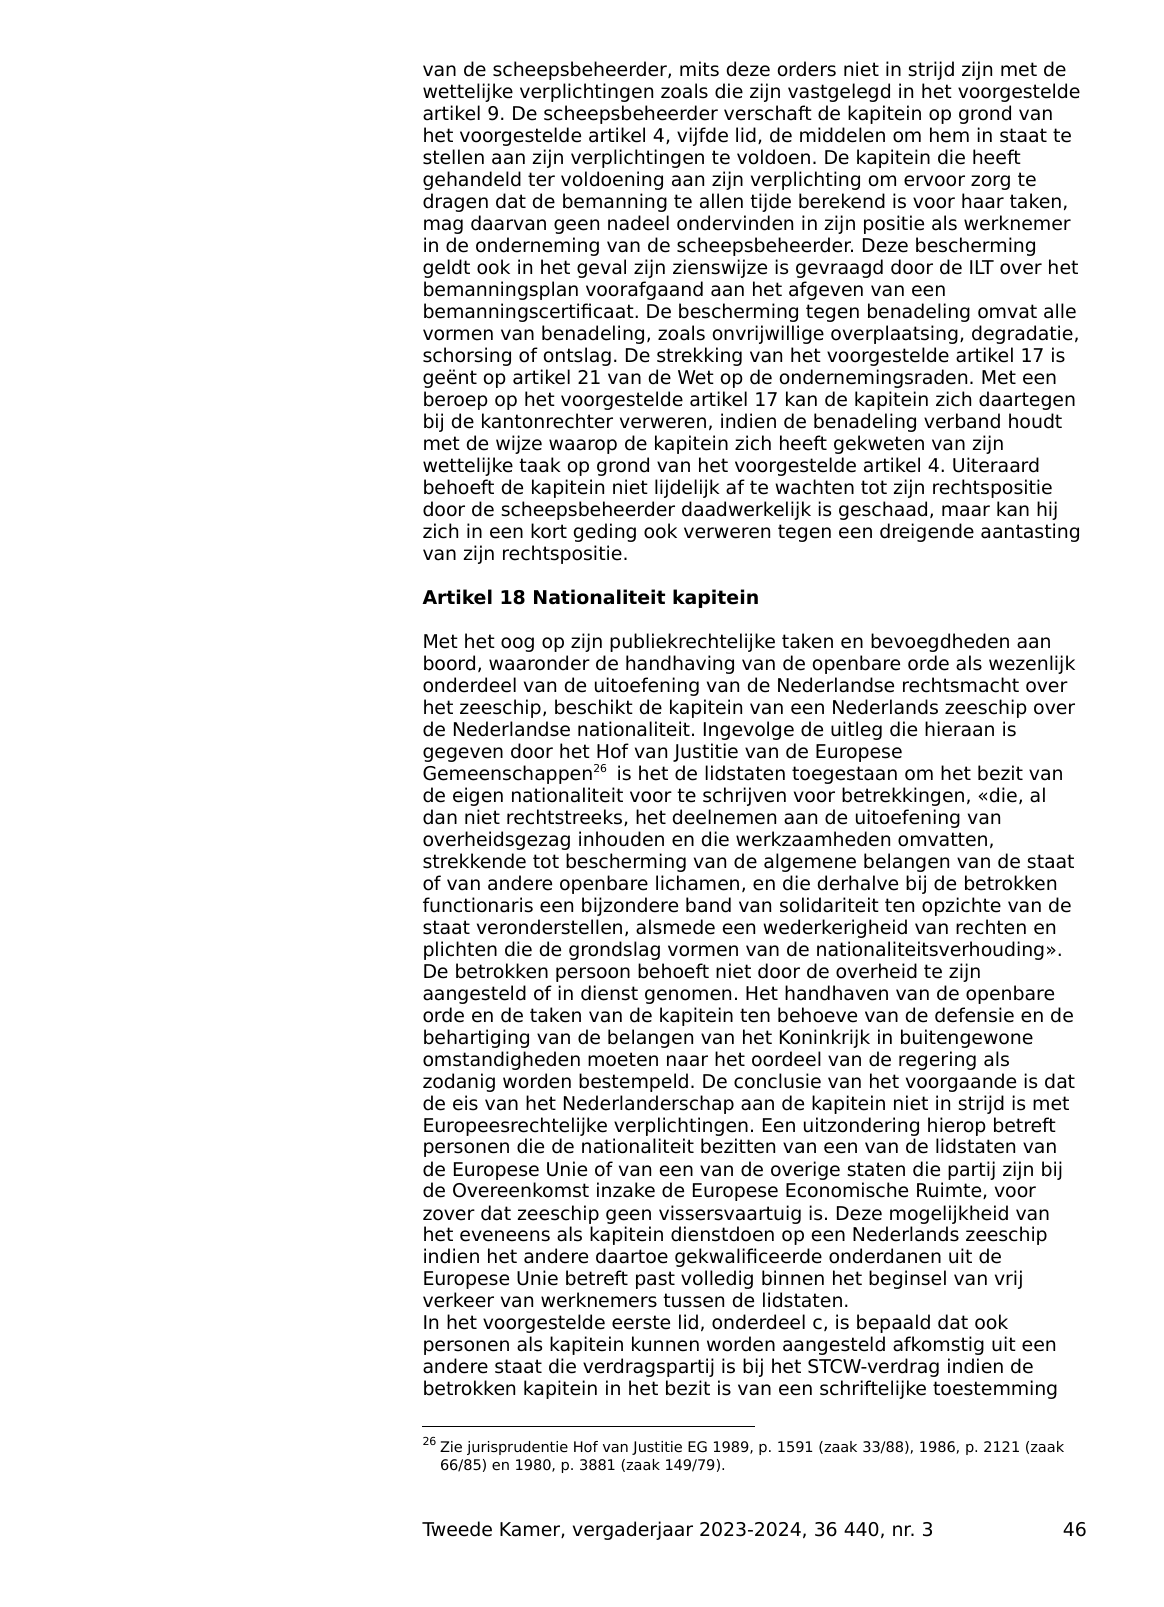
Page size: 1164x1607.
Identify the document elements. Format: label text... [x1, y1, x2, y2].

text Met het oog op zijn publiekrechtelijke taken en bevoegdheden aan boord, waaronder de handhaving van de openbare orde als wezenlijk onderdeel van de uitoefening van de Nederlandse rechtsmacht over het zeeschip, beschikt de kapitein van een Nederlands zeeschip over de Nederlandse nationaliteit. Ingevolge de uitleg die hieraan is gegeven door het Hof van Justitie van de Europese Gemeenschappen is het de lidstaten toegestaan om het bezit van de eigen nationaliteit voor te schrijven voor betrekkingen, «die, al dan niet rechtstreeks, het deelnemen aan de uitoefening van overheidsgezag inhouden en die werkzaamheden omvatten, strekkende tot bescherming van de algemene belangen van de staat of van andere openbare lichamen, en die derhalve bij de betrokken functionaris een bijzondere band van solidariteit ten opzichte van de staat veronderstellen, alsmede een wederkerigheid van rechten en plichten die de grondslag vormen van de nationaliteitsverhouding». De betrokken persoon behoeft niet door de overheid te zijn aangesteld of in dienst genomen. Het handhaven van de openbare orde en de taken van de kapitein ten behoeve van de defensie en de behartiging van de belangen van het Koninkrijk in buitengewone omstandigheden moeten naar het oordeel van de regering als zodanig worden bestempeld. De conclusie van het voorgaande is dat de eis van het Nederlanderschap aan de kapitein niet in strijd is met Europeesrechtelijke verplichtingen. Een uitzondering hierop betreft personen die de nationaliteit bezitten van een van de lidstaten van de Europese Unie of van een van de overige staten die partij zijn bij de Overeenkomst inzake de Europese Economische Ruimte, voor zover dat zeeschip geen vissersvaartuig is. Deze mogelijkheid van het eveneens als kapitein dienstdoen op een Nederlands zeeschip indien het andere daartoe gekwalificeerde onderdanen uit de Europese Unie betreft past volledig binnen het beginsel van vrij verkeer van werknemers tussen de lidstaten. [422, 631, 1087, 1312]
text Zie jurisprudentie Hof van Justitie EG 1989, p. 1591 (zaak 33/88), 1986, p. 2121 (zaak 66/85) en 1980, p. 3881 (zaak 149/79). [422, 1435, 1087, 1474]
text van de scheepsbeheerder, mits deze orders niet in strijd zijn met de wettelijke verplichtingen zoals die zijn vastgelegd in het voorgestelde artikel 9. De scheepsbeheerder verschaft de kapitein op grond van het voorgestelde artikel 4, vijfde lid, de middelen om hem in staat te stellen aan zijn verplichtingen te voldoen. De kapitein die heeft gehandeld ter voldoening aan zijn verplichting om ervoor zorg te dragen dat de bemanning te allen tijde berekend is voor haar taken, mag daarvan geen nadeel ondervinden in zijn positie als werknemer in de onderneming van de scheepsbeheerder. Deze bescherming geldt ook in het geval zijn zienswijze is gevraagd door de ILT over het bemanningsplan voorafgaand aan het afgeven van een bemanningscertificaat. De bescherming tegen benadeling omvat alle vormen van benadeling, zoals onvrijwillige overplaatsing, degradatie, schorsing of ontslag. De strekking van het voorgestelde artikel 17 is geënt op artikel 21 van de Wet op de ondernemingsraden. Met een beroep op het voorgestelde artikel 17 kan de kapitein zich daartegen bij de kantonrechter verweren, indien de benadeling verband houdt met de wijze waarop de kapitein zich heeft gekweten van zijn wettelijke taak op grond van het voorgestelde artikel 4. Uiteraard behoeft de kapitein niet lijdelijk af te wachten tot zijn rechtspositie door de scheepsbeheerder daadwerkelijk is geschaad, maar kan hij zich in een kort geding ook verweren tegen een dreigende aantasting van zijn rechtspositie. [422, 59, 1087, 564]
subtitle Artikel 18 Nationaliteit kapitein [422, 587, 1087, 609]
text In het voorgestelde eerste lid, onderdeel c, is bepaald dat ook personen als kapitein kunnen worden aangesteld afkomstig uit een andere staat die verdragspartij is bij het STCW-verdrag indien de betrokken kapitein in het bezit is van een schriftelijke toestemming [422, 1312, 1087, 1400]
